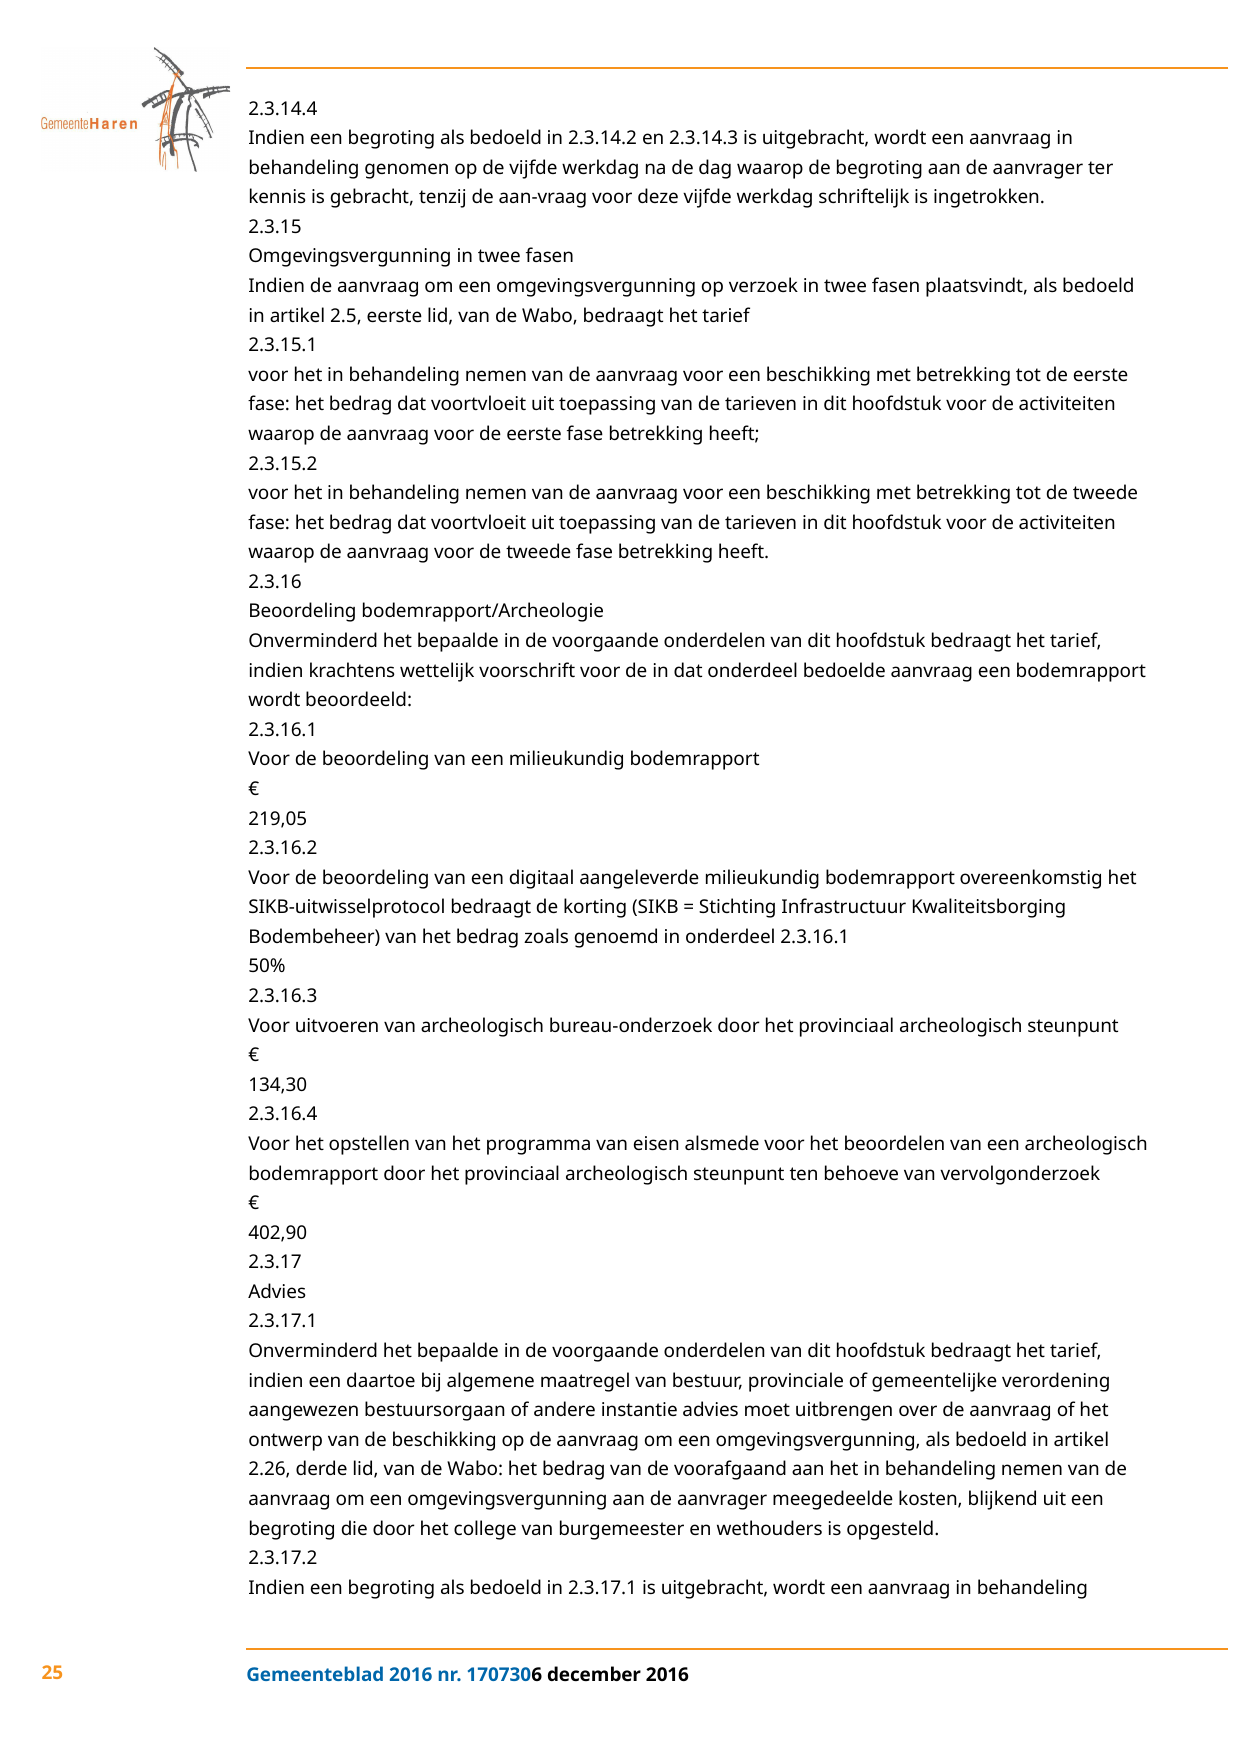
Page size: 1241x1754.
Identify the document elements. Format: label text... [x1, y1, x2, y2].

text € [248, 775, 1152, 801]
text 219,05 [248, 805, 1152, 831]
text 2.3.15.1 [248, 331, 1152, 357]
text 2.3.17.2 [248, 1544, 1152, 1570]
text Onverminderd het bepaalde in de voorgaande onderdelen van dit hoofdstuk bedraagt het tarief, indien een daartoe bij algemene maatregel van bestuur, provinciale of gemeentelijke verordening aangewezen bestuursorgaan of andere instantie advies moet uitbrengen over de aanvraag of het ontwerp van de beschikking op de aanvraag om een omgevingsvergunning, als bedoeld in artikel 2.26, derde lid, van de Wabo: het bedrag van de voorafgaand aan het in behandeling nemen van de aanvraag om een omgevingsvergunning aan de aanvrager meegedeelde kosten, blijkend uit een begroting die door het college van burgemeester en wethouders is opgesteld. [248, 1337, 1152, 1541]
text Voor uitvoeren van archeologisch bureau-onderzoek door het provinciaal archeologisch steunpunt [248, 1012, 1152, 1038]
text voor het in behandeling nemen van de aanvraag voor een beschikking met betrekking tot de tweede fase: het bedrag dat voortvloeit uit toepassing van de tarieven in dit hoofdstuk voor de activiteiten waarop de aanvraag voor de tweede fase betrekking heeft. [248, 479, 1152, 564]
text 2.3.16.1 [248, 716, 1152, 742]
picture [41, 47, 231, 172]
text 134,30 [248, 1071, 1152, 1097]
text € [248, 1189, 1152, 1215]
text 2.3.16.4 [248, 1101, 1152, 1126]
text 2.3.14.4 [248, 95, 1152, 121]
text 2.3.17 [248, 1248, 1152, 1274]
text Voor de beoordeling van een digitaal aangeleverde milieukundig bodemrapport overeenkomstig het SIKB-uitwisselprotocol bedraagt de korting (SIKB = Stichting Infrastructuur Kwaliteitsborging Bodembeheer) van het bedrag zoals genoemd in onderdeel 2.3.16.1 [248, 864, 1152, 949]
text 402,90 [248, 1219, 1152, 1245]
text 50% [248, 953, 1152, 978]
text Indien een begroting als bedoeld in 2.3.17.1 is uitgebracht, wordt een aanvraag in behandeling [248, 1574, 1152, 1600]
text Voor de beoordeling van een milieukundig bodemrapport [248, 746, 1152, 771]
text € [248, 1041, 1152, 1067]
text Indien de aanvraag om een omgevingsvergunning op verzoek in twee fasen plaatsvindt, als bedoeld in artikel 2.5, eerste lid, van de Wabo, bedraagt het tarief [248, 272, 1152, 328]
text 2.3.16 [248, 568, 1152, 594]
text Voor het opstellen van het programma van eisen alsmede voor het beoordelen van een archeologisch bodemrapport door het provinciaal archeologisch steunpunt ten behoeve van vervolgonderzoek [248, 1130, 1152, 1186]
text Beoordeling bodemrapport/Archeologie [248, 598, 1152, 623]
text Omgevingsvergunning in twee fasen [248, 243, 1152, 268]
text 2.3.16.3 [248, 982, 1152, 1008]
text 2.3.15.2 [248, 450, 1152, 476]
text Indien een begroting als bedoeld in 2.3.14.2 en 2.3.14.3 is uitgebracht, wordt een aanvraag in behandeling genomen op de vijfde werkdag na de dag waarop de begroting aan de aanvrager ter kennis is gebracht, tenzij de aan-vraag voor deze vijfde werkdag schriftelijk is ingetrokken. [248, 124, 1152, 209]
text 2.3.16.2 [248, 834, 1152, 860]
text voor het in behandeling nemen van de aanvraag voor een beschikking met betrekking tot de eerste fase: het bedrag dat voortvloeit uit toepassing van de tarieven in dit hoofdstuk voor de activiteiten waarop de aanvraag voor de eerste fase betrekking heeft; [248, 361, 1152, 446]
text 2.3.17.1 [248, 1308, 1152, 1333]
text 2.3.15 [248, 213, 1152, 239]
text Advies [248, 1278, 1152, 1304]
text Onverminderd het bepaalde in de voorgaande onderdelen van dit hoofdstuk bedraagt het tarief, indien krachtens wettelijk voorschrift voor de in dat onderdeel bedoelde aanvraag een bodemrapport wordt beoordeeld: [248, 627, 1152, 712]
